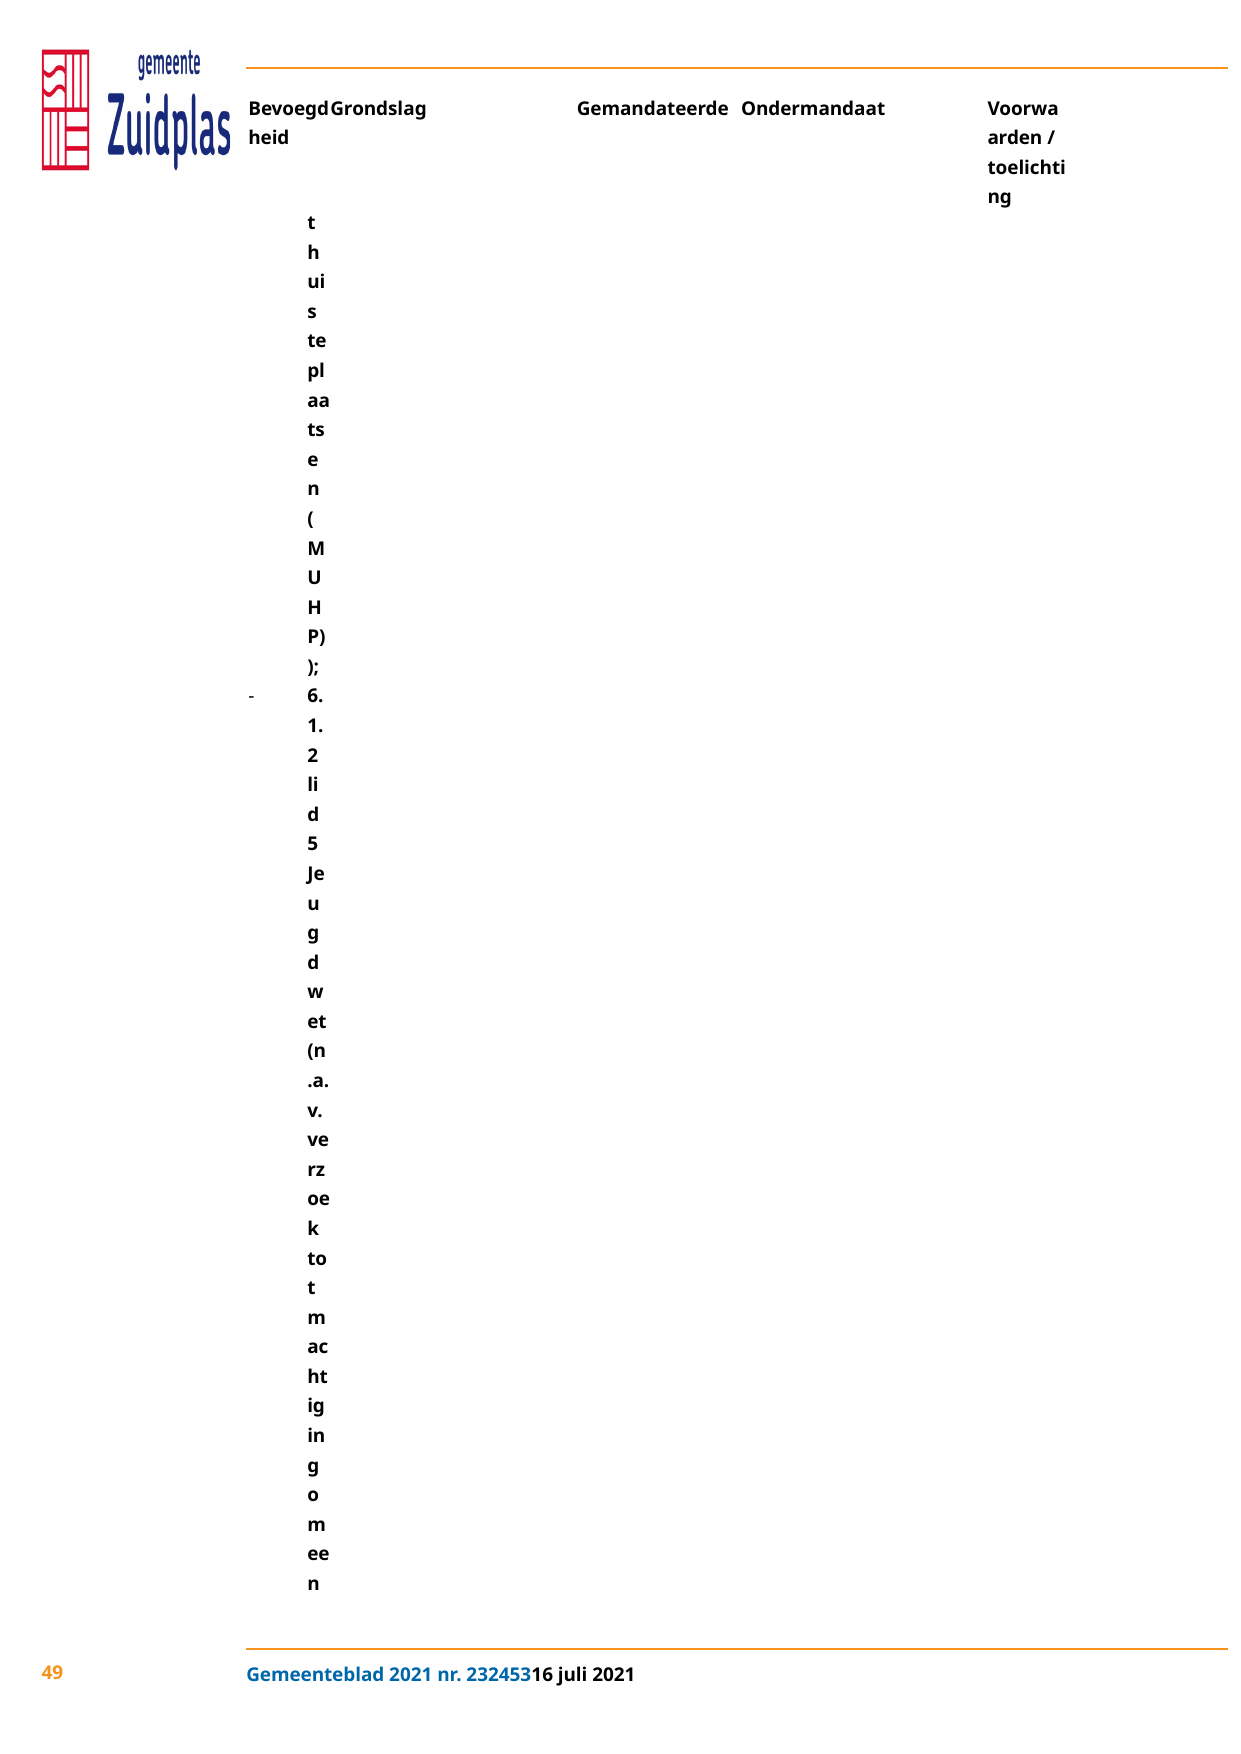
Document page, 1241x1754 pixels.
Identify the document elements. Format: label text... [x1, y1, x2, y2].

table_header [1069, 95, 1152, 209]
table_header Ondermandaat [741, 95, 987, 209]
table_header Bevoegdheid [248, 95, 330, 209]
table_cell [330, 209, 494, 1596]
table_header Gemandateerde [577, 95, 741, 209]
table_header Voorwaarden / toelichting [987, 95, 1069, 209]
table_cell t huis te plaatsen (MUHP)); 6.1.2 lid 5 Jeugdwet (n.a.v. verzoek tot machtiging om een [248, 209, 330, 1596]
picture [41, 47, 231, 172]
table_cell [659, 209, 823, 1596]
table_cell [823, 209, 1152, 1596]
table_header Grondslag [330, 95, 577, 209]
table_cell [494, 209, 659, 1596]
